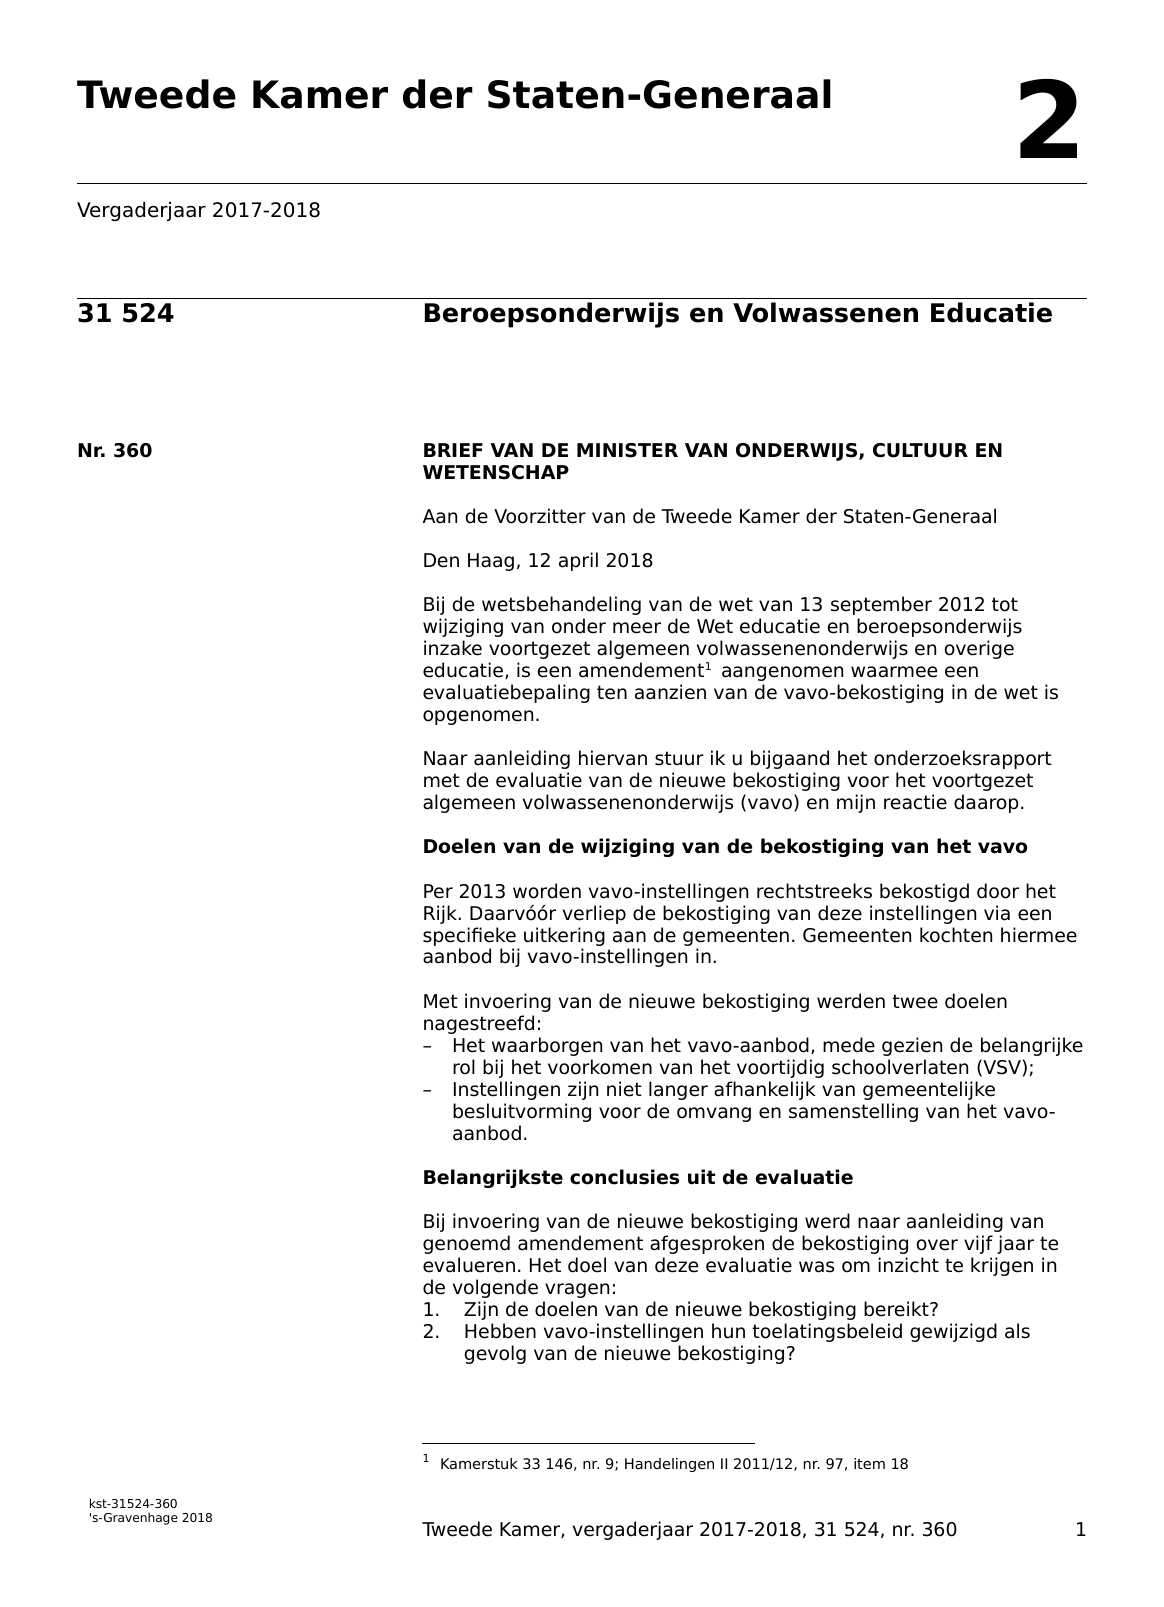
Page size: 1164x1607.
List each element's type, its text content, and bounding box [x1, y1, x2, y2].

text Naar aanleiding hiervan stuur ik u bijgaand het onderzoeksrapport met de evaluatie van de nieuwe bekostiging voor het voortgezet algemeen volwassenenonderwijs (vavo) en mijn reactie daarop. [422, 748, 1087, 814]
subtitle Belangrijkste conclusies uit de evaluatie [422, 1167, 1087, 1189]
text Kamerstuk 33 146, nr. 9; Handelingen II 2011/12, nr. 97, item 18 [422, 1452, 1087, 1474]
text Bij invoering van de nieuwe bekostiging werd naar aanleiding van genoemd amendement afgesproken de bekostiging over vijf jaar te evalueren. Het doel van deze evaluatie was om inzicht te krijgen in de volgende vragen: [422, 1211, 1087, 1299]
subtitle Doelen van de wijziging van de bekostiging van het vavo [422, 836, 1087, 858]
text – Instellingen zijn niet langer afhankelijk van gemeentelijke besluitvorming voor de omvang en samenstelling van het vavo-aanbod. [422, 1078, 1087, 1144]
text 's-Gravenhage 2018 [88, 1511, 323, 1525]
text Bij de wetsbehandeling van de wet van 13 september 2012 tot wijziging van onder meer de Wet educatie en beroepsonderwijs inzake voortgezet algemeen volwassenenonderwijs en overige educatie, is een amendement aangenomen waarmee een evaluatiebepaling ten aanzien van de vavo-bekostiging in de wet is opgenomen. [422, 594, 1087, 726]
text Aan de Voorzitter van de Tweede Kamer der Staten-Generaal [422, 506, 1087, 528]
text – Het waarborgen van het vavo-aanbod, mede gezien de belangrijke rol bij het voorkomen van het voortijdig schoolverlaten (VSV); [422, 1034, 1087, 1078]
table_header 2 [886, 59, 1087, 183]
subtitle Nr. 360 BRIEF VAN DE MINISTER VAN ONDERWIJS, CULTUUR EN WETENSCHAP [77, 440, 1087, 484]
text 2. Hebben vavo-instellingen hun toelatingsbeleid gewijzigd als gevolg van de nieuwe bekostiging? [422, 1321, 1087, 1365]
table_cell Vergaderjaar 2017-2018 [77, 184, 1087, 298]
text Den Haag, 12 april 2018 [422, 550, 1087, 572]
text Met invoering van de nieuwe bekostiging werden twee doelen nagestreefd: [422, 991, 1087, 1034]
text 1. Zijn de doelen van de nieuwe bekostiging bereikt? [422, 1299, 1087, 1321]
subtitle 31 524 Beroepsonderwijs en Volwassenen Educatie [77, 299, 1087, 329]
text Per 2013 worden vavo-instellingen rechtstreeks bekostigd door het Rijk. Daarvóór verliep de bekostiging van deze instellingen via een specifieke uitkering aan de gemeenten. Gemeenten kochten hiermee aanbod bij vavo-instellingen in. [422, 881, 1087, 968]
text kst-31524-360 [88, 1497, 323, 1511]
table_header Tweede Kamer der Staten-Generaal [77, 59, 886, 183]
